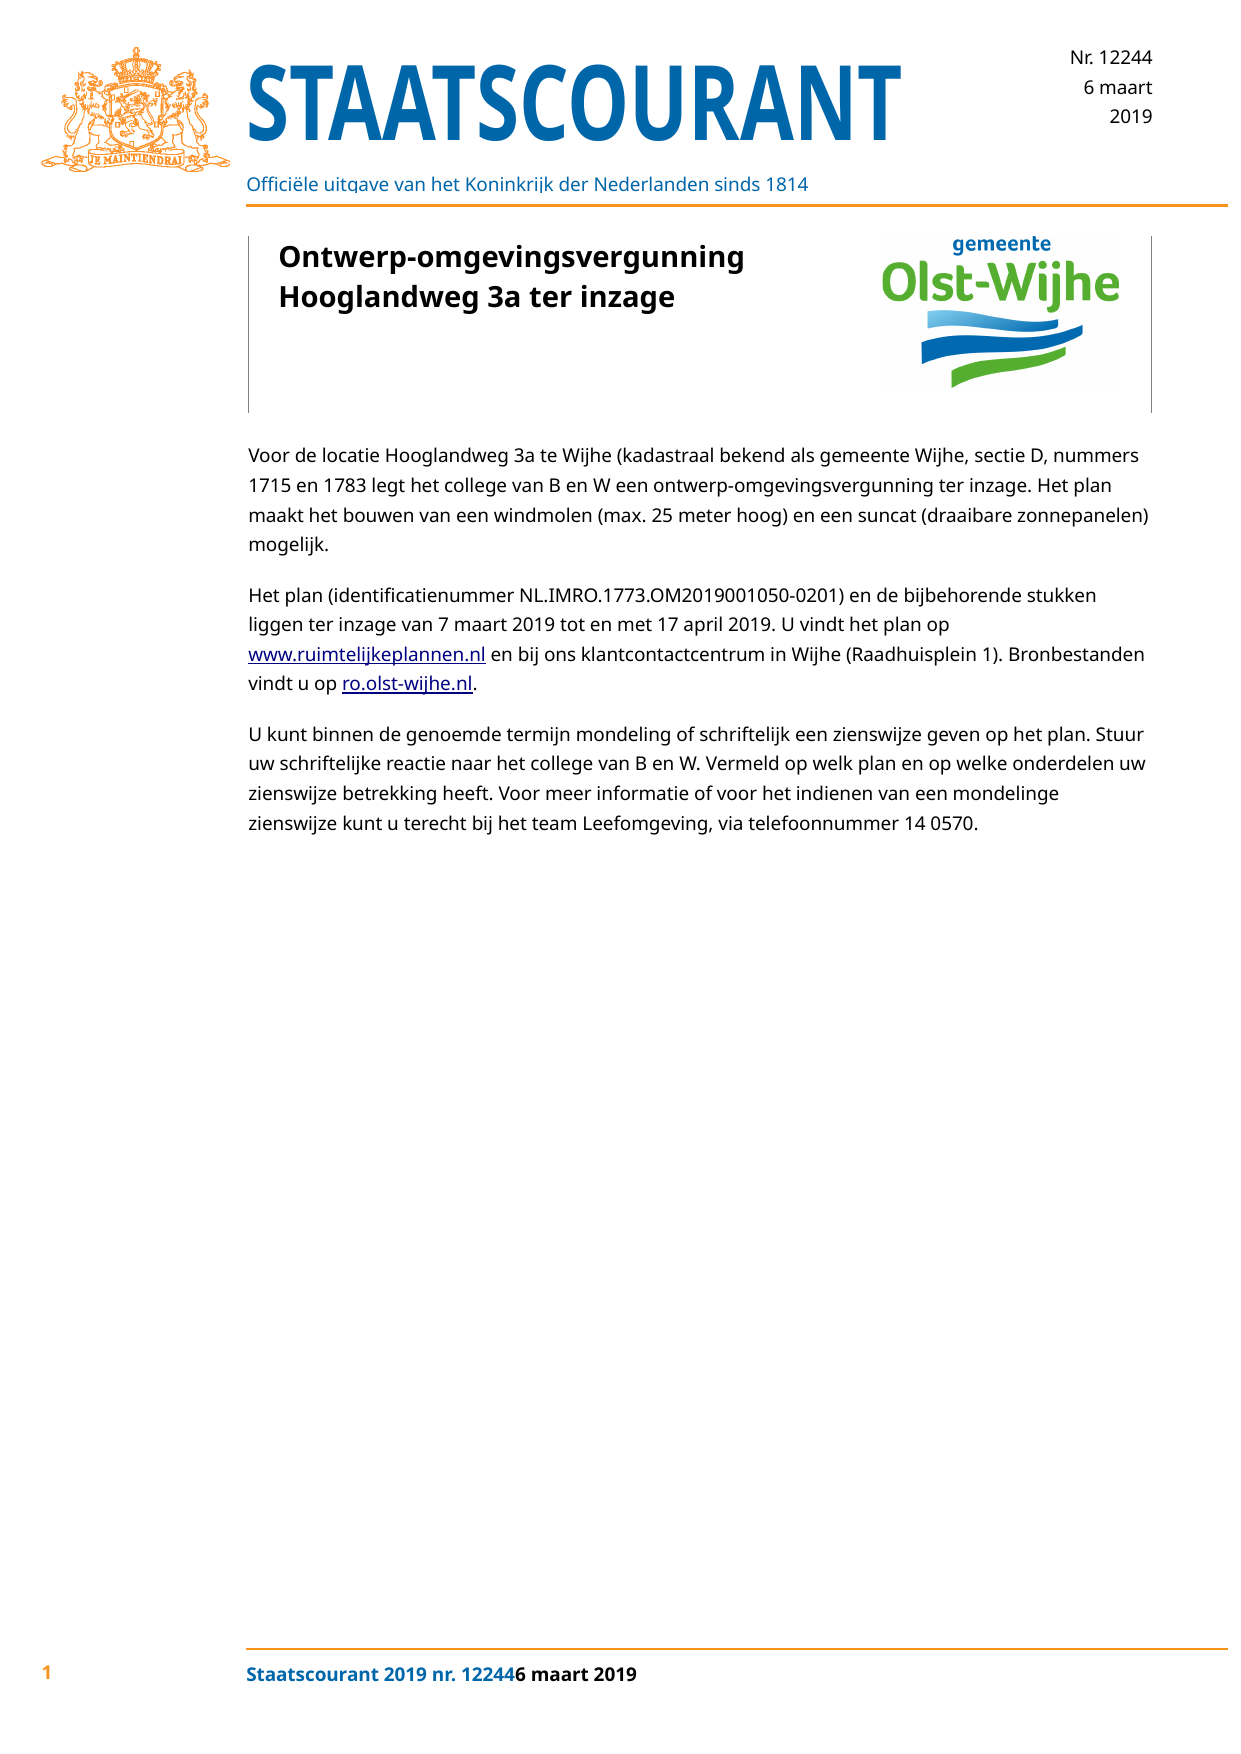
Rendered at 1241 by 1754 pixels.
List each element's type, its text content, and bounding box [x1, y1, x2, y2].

text U kunt binnen de genoemde termijn mondeling of schriftelijk een zienswijze geven op het plan. Stuur uw schriftelijke reactie naar het college van B en W. Vermeld op welk plan en op welke onderdelen uw zienswijze betrekking heeft. Voor meer informatie of voor het indienen van een mondelinge zienswijze kunt u terecht bij het team Leefomgeving, via telefoonnummer 14 0570. [248, 721, 1152, 835]
text Voor de locatie Hooglandweg 3a te Wijhe (kadastraal bekend als gemeente Wijhe, sectie D, nummers 1715 en 1783 legt het college van B en W een ontwerp-omgevingsvergunning ter inzage. Het plan maakt het bouwen van een windmolen (max. 25 meter hoog) en een suncat (draaibare zonnepanelen) mogelijk. [248, 443, 1152, 557]
table_header [1119, 236, 1151, 387]
text Het plan (identificatienummer NL.IMRO.1773.OM2019001050-0201) en de bijbehorende stukken liggen ter inzage van 7 maart 2019 tot en met 17 april 2019. U vindt het plan op www.ruimtelijkeplannen.nl en bij ons klantcontactcentrum in Wijhe (Raadhuisplein 1). Bronbestanden vindt u op ro.olst-wijhe.nl. [248, 582, 1152, 696]
table_header Ontwerp-omgevingsvergunning Hooglandweg 3a ter inzage [249, 236, 850, 413]
table_header [850, 236, 882, 387]
table_header [850, 388, 1151, 413]
picture [41, 47, 231, 172]
picture [882, 236, 1119, 388]
